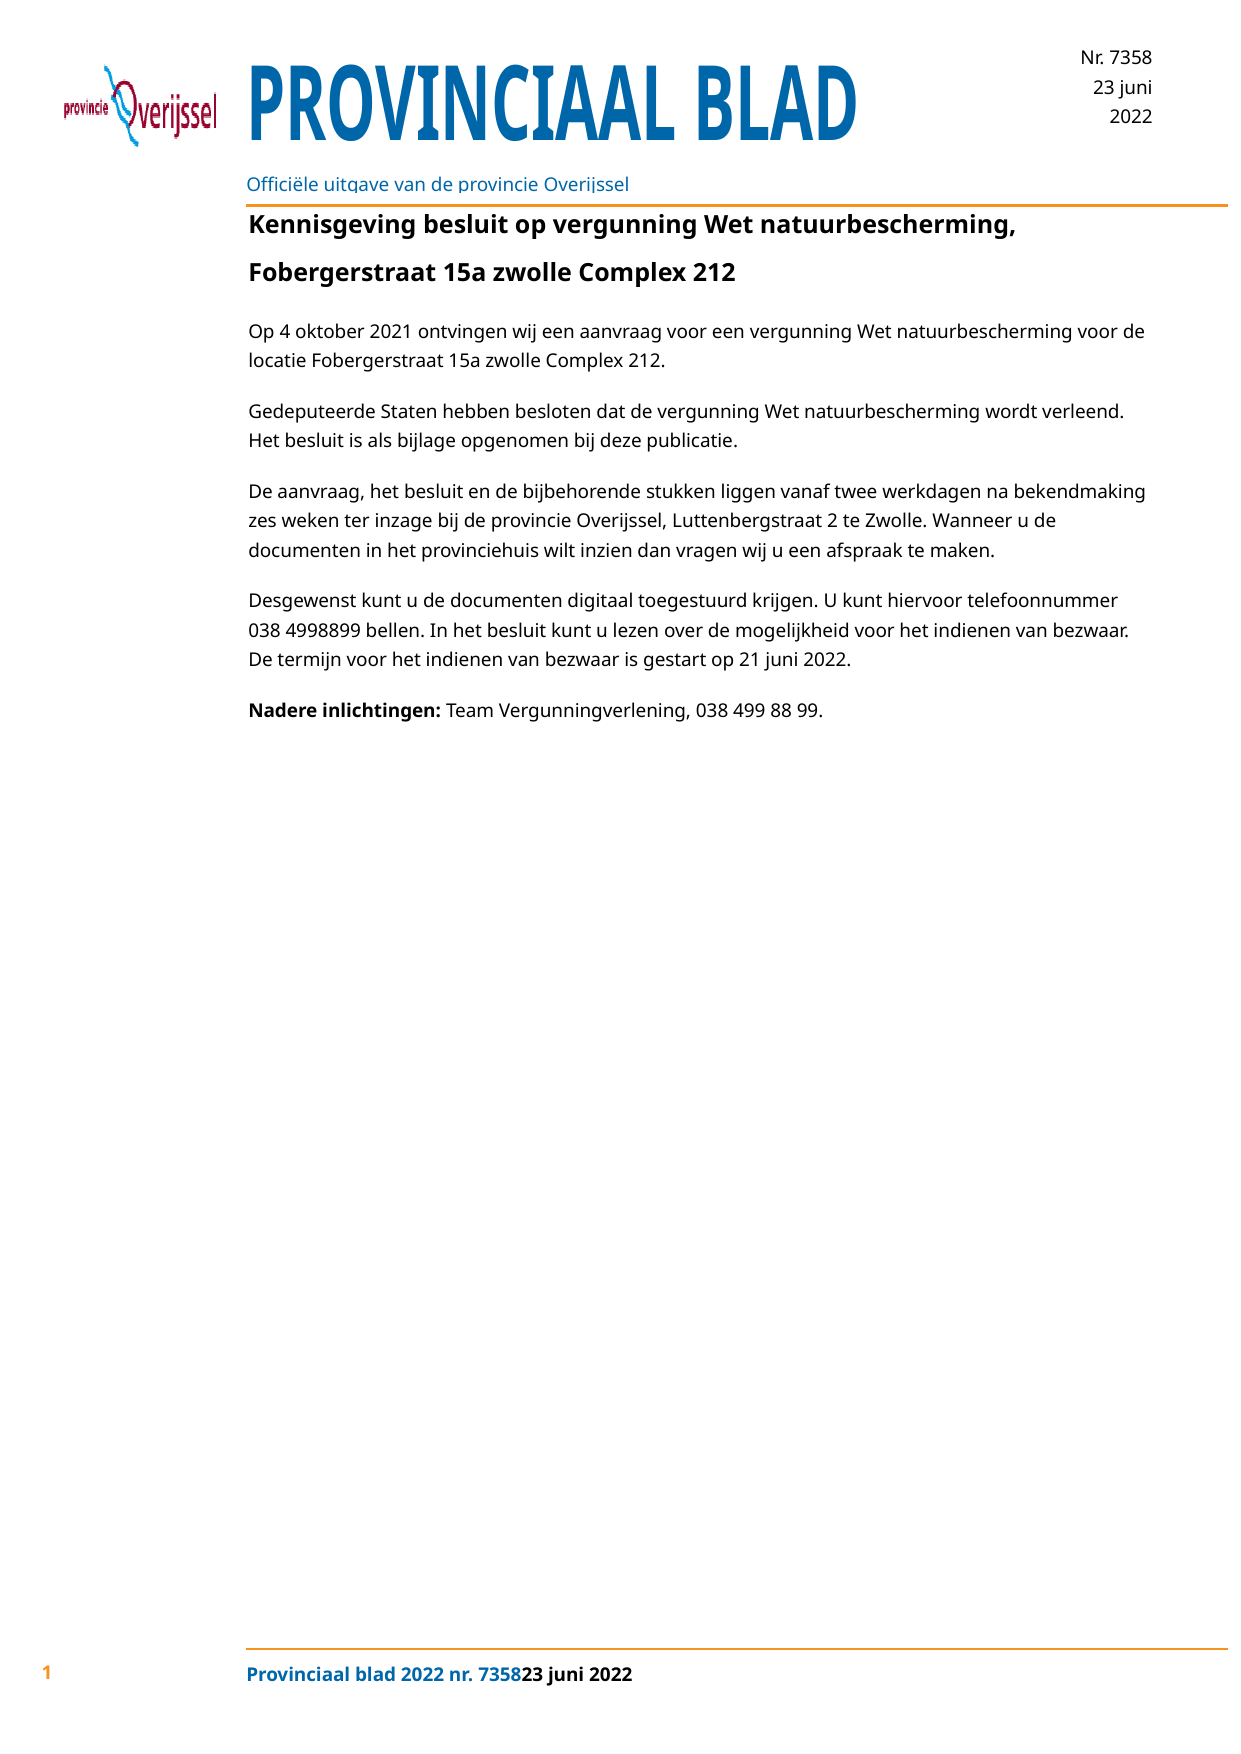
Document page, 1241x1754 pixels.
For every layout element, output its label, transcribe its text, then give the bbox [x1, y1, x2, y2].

text Gedeputeerde Staten hebben besloten dat de vergunning Wet natuurbescherming wordt verleend. Het besluit is als bijlage opgenomen bij deze publicatie. [248, 398, 1152, 453]
text Op 4 oktober 2021 ontvingen wij een aanvraag voor een vergunning Wet natuurbescherming voor de locatie Fobergerstraat 15a zwolle Complex 212. [248, 318, 1152, 373]
text Kennisgeving besluit op vergunning Wet natuurbescherming, Fobergerstraat 15a zwolle Complex 212 [248, 207, 1152, 288]
text Nadere inlichtingen: Team Vergunningverlening, 038 499 88 99. [248, 697, 1152, 723]
picture [41, 47, 231, 172]
text De aanvraag, het besluit en de bijbehorende stukken liggen vanaf twee werkdagen na bekendmaking zes weken ter inzage bij de provincie Overijssel, Luttenbergstraat 2 te Zwolle. Wanneer u de documenten in het provinciehuis wilt inzien dan vragen wij u een afspraak te maken. [248, 478, 1152, 563]
text Desgewenst kunt u de documenten digitaal toegestuurd krijgen. U kunt hiervoor telefoonnummer 038 4998899 bellen. In het besluit kunt u lezen over de mogelijkheid voor het indienen van bezwaar. De termijn voor het indienen van bezwaar is gestart op 21 juni 2022. [248, 587, 1152, 672]
